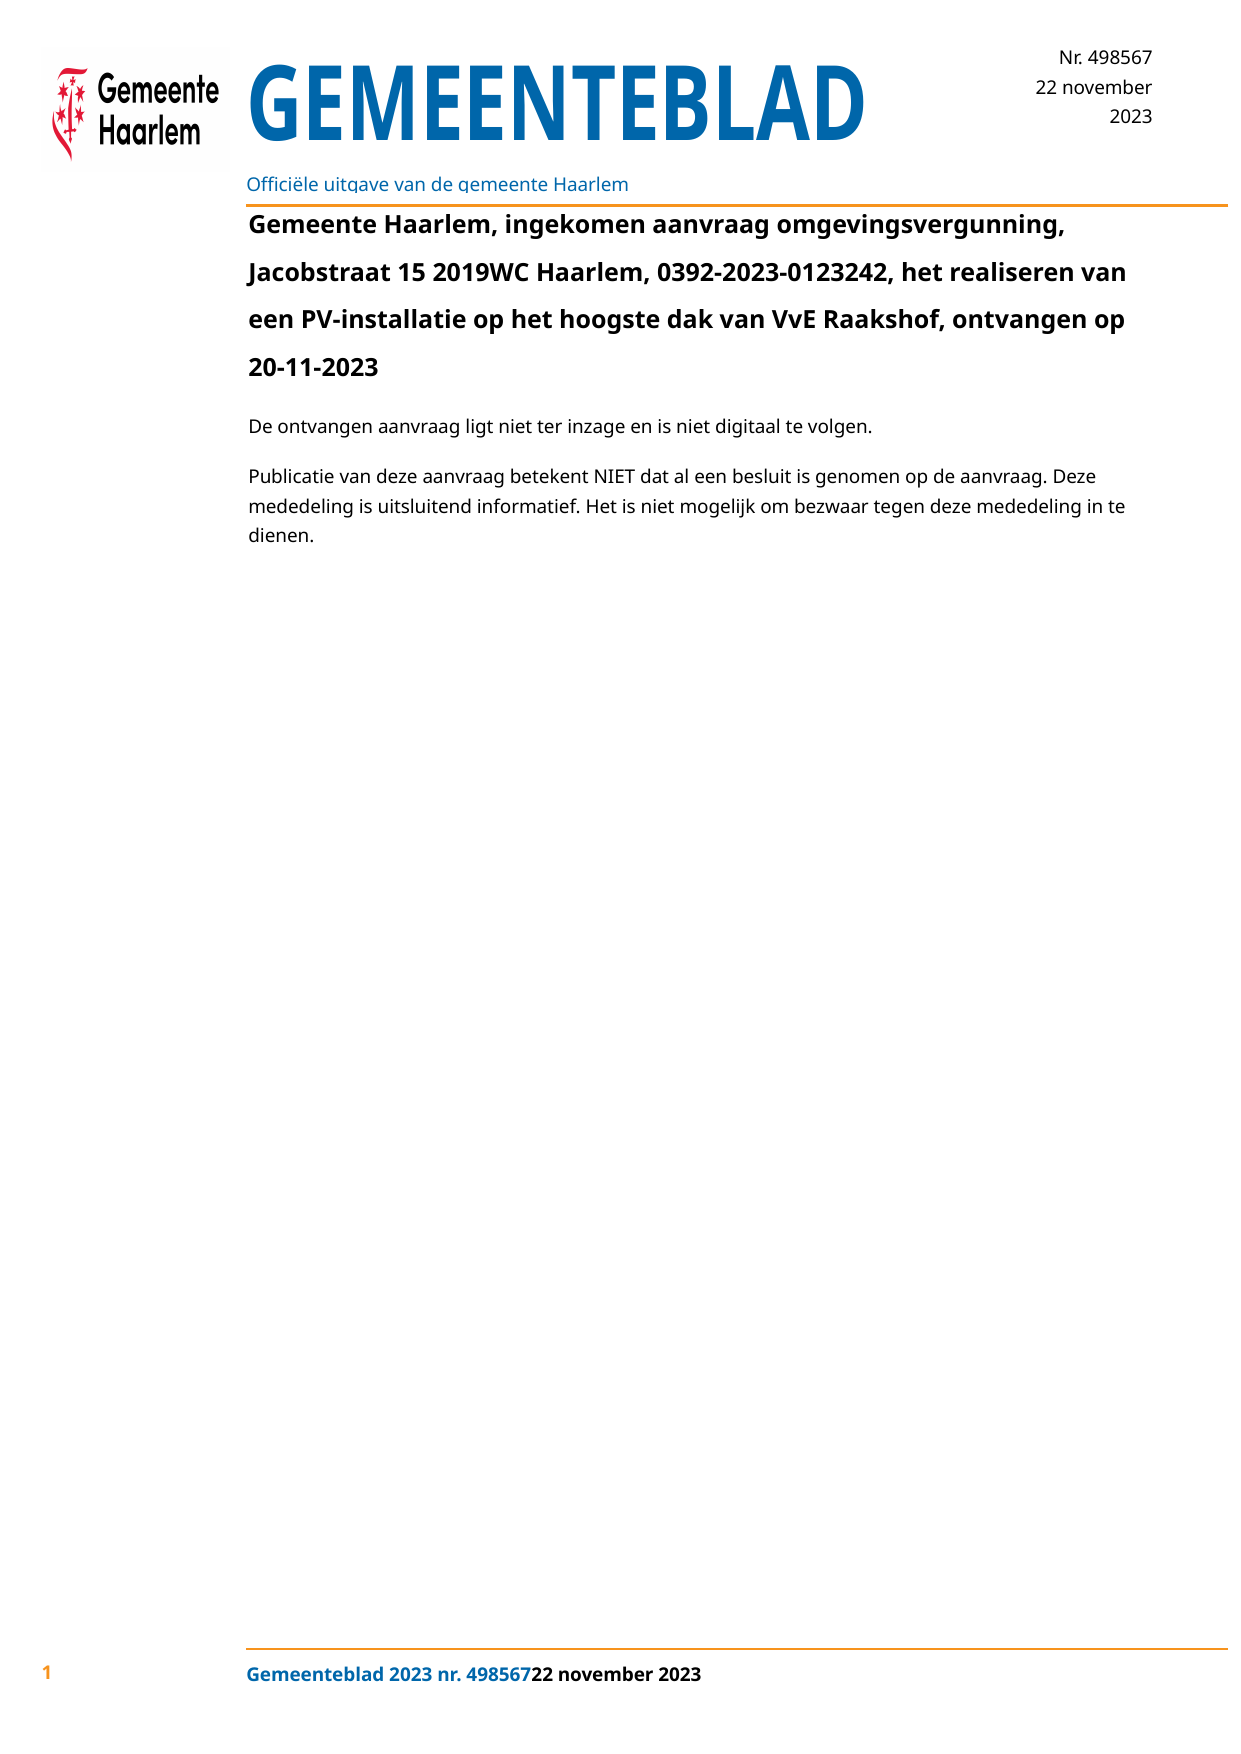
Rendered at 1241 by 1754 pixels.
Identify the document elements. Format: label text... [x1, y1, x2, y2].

picture [41, 47, 231, 172]
text Gemeente Haarlem, ingekomen aanvraag omgevingsvergunning, Jacobstraat 15 2019WC Haarlem, 0392-2023-0123242, het realiseren van een PV-installatie op het hoogste dak van VvE Raakshof, ontvangen op 20-11-2023 [248, 207, 1152, 384]
text Publicatie van deze aanvraag betekent NIET dat al een besluit is genomen op de aanvraag. Deze mededeling is uitsluitend informatief. Het is niet mogelijk om bezwaar tegen deze mededeling in te dienen. [248, 463, 1152, 548]
text De ontvangen aanvraag ligt niet ter inzage en is niet digitaal te volgen. [248, 413, 1152, 439]
